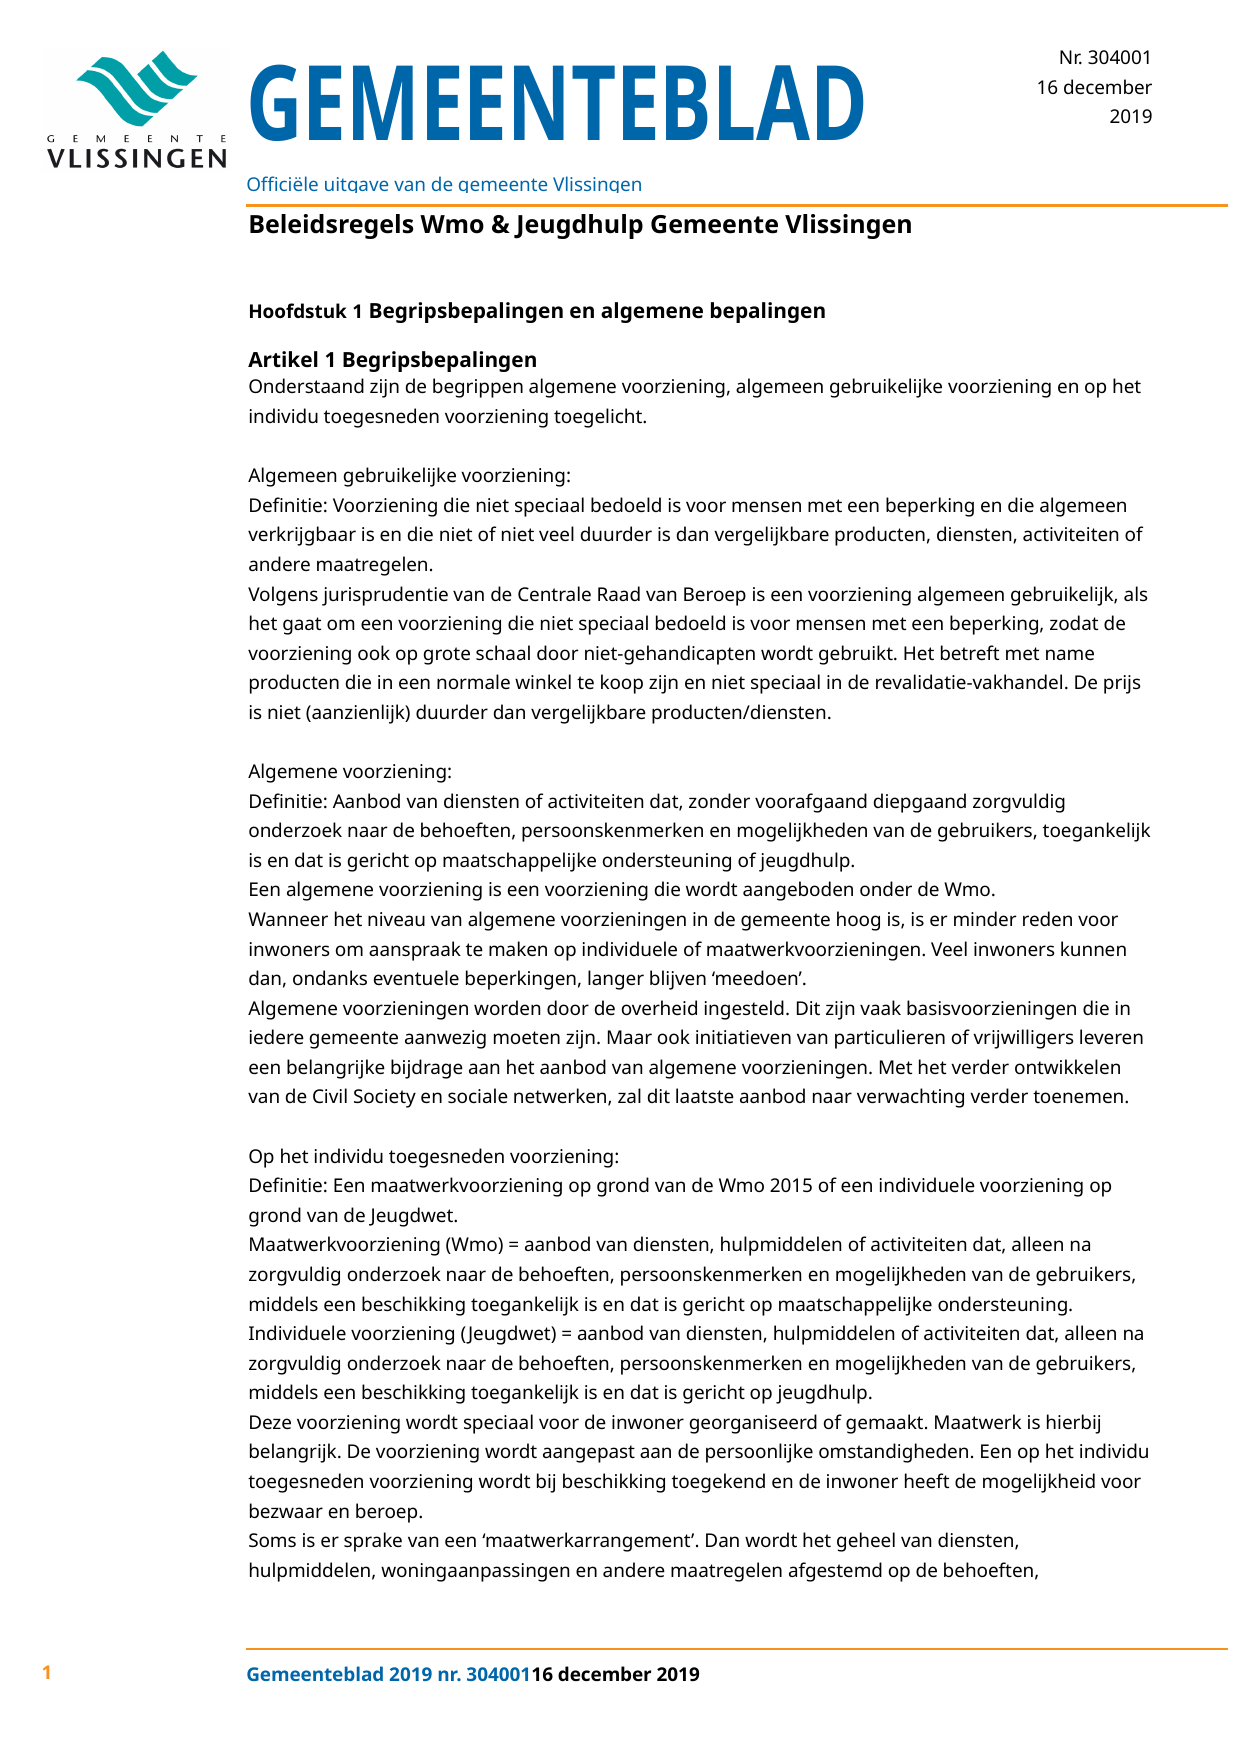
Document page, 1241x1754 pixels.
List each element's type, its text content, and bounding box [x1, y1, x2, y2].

text Op het individu toegesneden voorziening: [248, 1143, 1152, 1169]
text Soms is er sprake van een ‘maatwerkarrangement’. Dan wordt het geheel van diensten, hulpmiddelen, woningaanpassingen en andere maatregelen afgestemd op de behoeften, [248, 1527, 1152, 1583]
text Wanneer het niveau van algemene voorzieningen in de gemeente hoog is, is er minder reden voor inwoners om aanspraak te maken op individuele of maatwerkvoorzieningen. Veel inwoners kunnen dan, ondanks eventuele beperkingen, langer blijven ‘meedoen’. [248, 906, 1152, 991]
text Definitie: Een maatwerkvoorziening op grond van de Wmo 2015 of een individuele voorziening op grond van de Jeugdwet. [248, 1172, 1152, 1228]
text Een algemene voorziening is een voorziening die wordt aangeboden onder de Wmo. [248, 877, 1152, 902]
text Individuele voorziening (Jeugdwet) = aanbod van diensten, hulpmiddelen of activiteiten dat, alleen na zorgvuldig onderzoek naar de behoeften, persoonskenmerken en mogelijkheden van de gebruikers, middels een beschikking toegankelijk is en dat is gericht op jeugdhulp. [248, 1320, 1152, 1405]
text Hoofdstuk 1 Begripsbepalingen en algemene bepalingen [248, 296, 1152, 324]
text Artikel 1 Begripsbepalingen [248, 345, 1152, 374]
text Deze voorziening wordt speciaal voor de inwoner georganiseerd of gemaakt. Maatwerk is hierbij belangrijk. De voorziening wordt aangepast aan de persoonlijke omstandigheden. Een op het individu toegesneden voorziening wordt bij beschikking toegekend en de inwoner heeft de mogelijkheid voor bezwaar en beroep. [248, 1409, 1152, 1524]
text Volgens jurisprudentie van de Centrale Raad van Beroep is een voorziening algemeen gebruikelijk, als het gaat om een voorziening die niet speciaal bedoeld is voor mensen met een beperking, zodat de voorziening ook op grote schaal door niet-gehandicapten wordt gebruikt. Het betreft met name producten die in een normale winkel te koop zijn en niet speciaal in de revalidatie-vakhandel. De prijs is niet (aanzienlijk) duurder dan vergelijkbare producten/diensten. [248, 581, 1152, 725]
text Beleidsregels Wmo & Jeugdhulp Gemeente Vlissingen [248, 207, 1152, 241]
text Algemene voorziening: [248, 758, 1152, 784]
text Maatwerkvoorziening (Wmo) = aanbod van diensten, hulpmiddelen of activiteiten dat, alleen na zorgvuldig onderzoek naar de behoeften, persoonskenmerken en mogelijkheden van de gebruikers, middels een beschikking toegankelijk is en dat is gericht op maatschappelijke ondersteuning. [248, 1232, 1152, 1317]
text Algemeen gebruikelijke voorziening: [248, 462, 1152, 488]
text Onderstaand zijn de begrippen algemene voorziening, algemeen gebruikelijke voorziening en op het individu toegesneden voorziening toegelicht. [248, 374, 1152, 429]
text Algemene voorzieningen worden door de overheid ingesteld. Dit zijn vaak basisvoorzieningen die in iedere gemeente aanwezig moeten zijn. Maar ook initiatieven van particulieren of vrijwilligers leveren een belangrijke bijdrage aan het aanbod van algemene voorzieningen. Met het verder ontwikkelen van de Civil Society en sociale netwerken, zal dit laatste aanbod naar verwachting verder toenemen. [248, 995, 1152, 1109]
text Definitie: Aanbod van diensten of activiteiten dat, zonder voorafgaand diepgaand zorgvuldig onderzoek naar de behoeften, persoonskenmerken en mogelijkheden van de gebruikers, toegankelijk is en dat is gericht op maatschappelijke ondersteuning of jeugdhulp. [248, 788, 1152, 873]
text Definitie: Voorziening die niet speciaal bedoeld is voor mensen met een beperking en die algemeen verkrijgbaar is en die niet of niet veel duurder is dan vergelijkbare producten, diensten, activiteiten of andere maatregelen. [248, 492, 1152, 577]
picture [41, 47, 231, 172]
